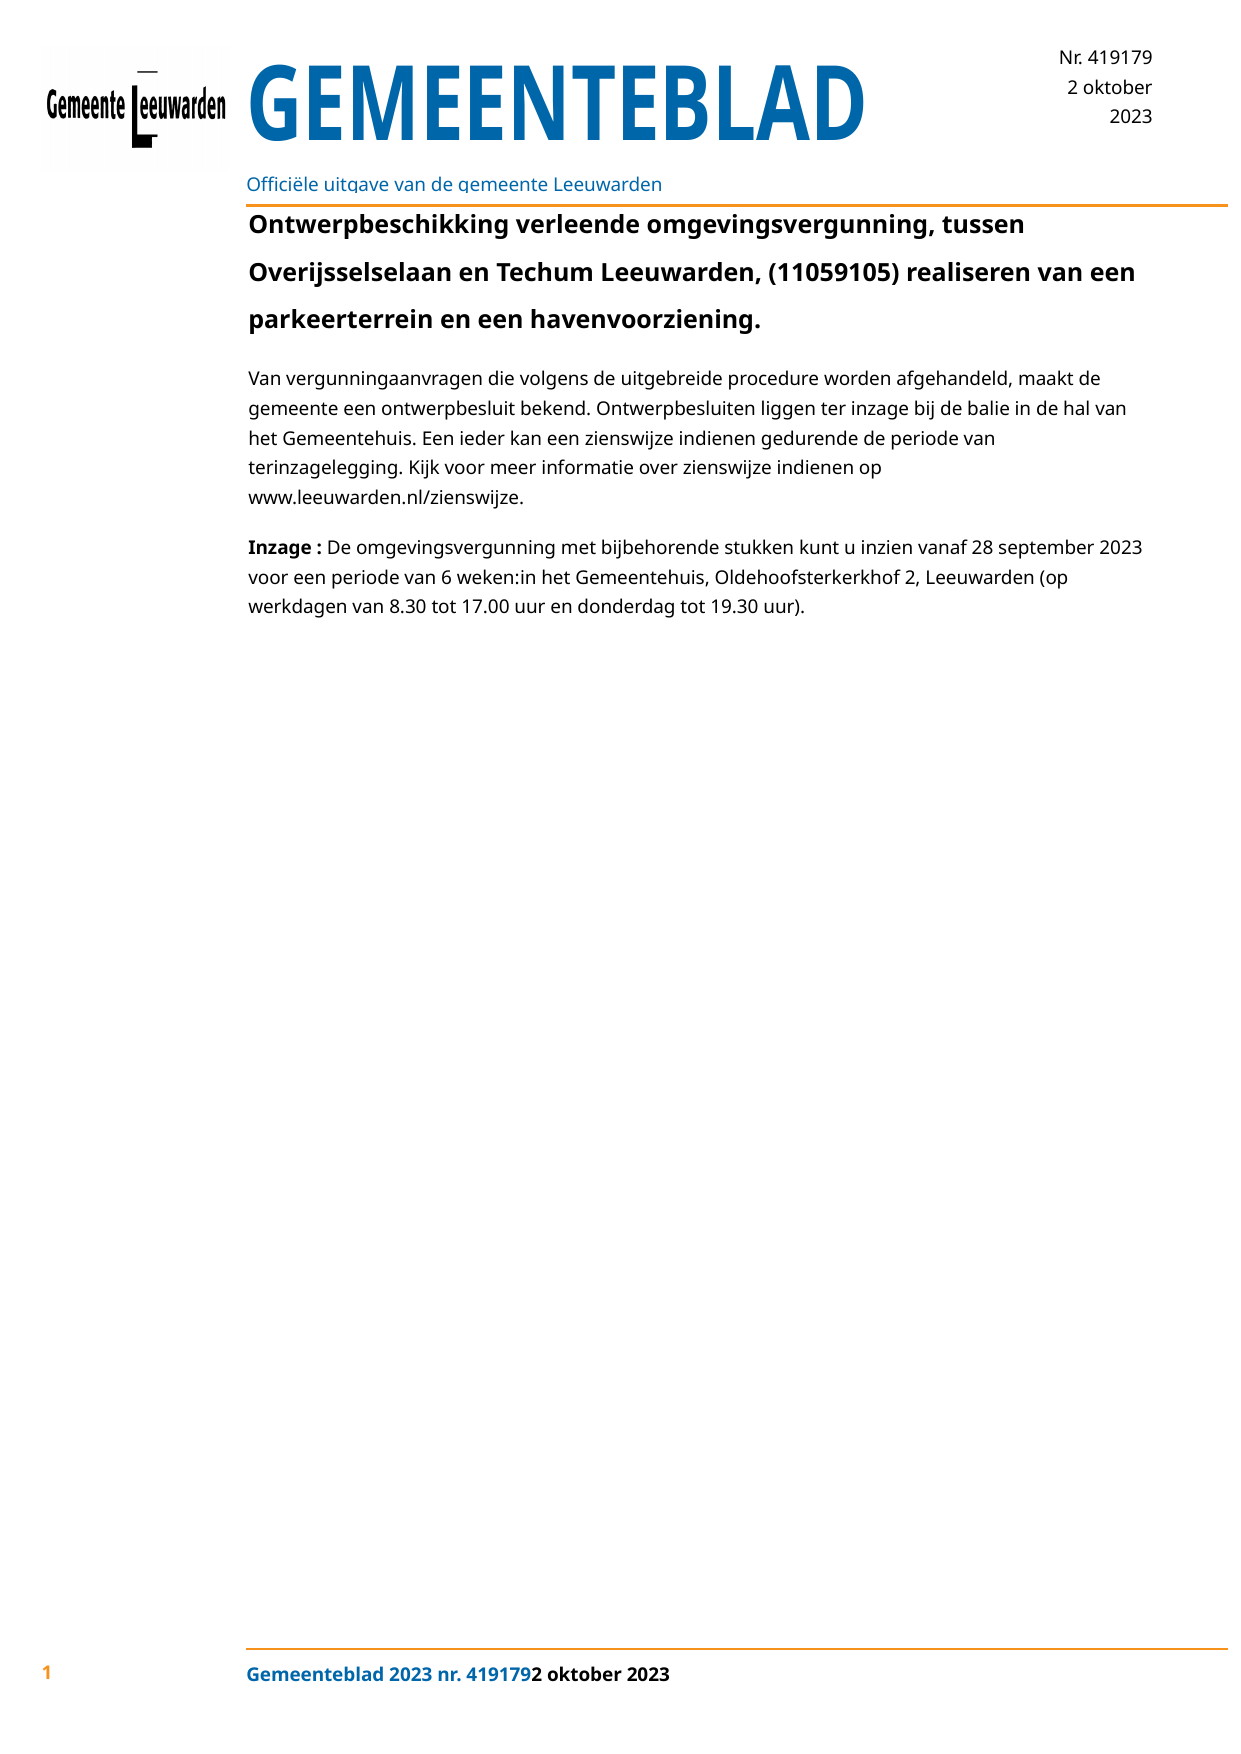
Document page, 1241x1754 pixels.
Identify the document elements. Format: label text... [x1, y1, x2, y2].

picture [41, 47, 231, 172]
text Ontwerpbeschikking verleende omgevingsvergunning, tussen Overijsselselaan en Techum Leeuwarden, (11059105) realiseren van een parkeerterrein en een havenvoorziening. [248, 207, 1152, 336]
text Van vergunningaanvragen die volgens de uitgebreide procedure worden afgehandeld, maakt de gemeente een ontwerpbesluit bekend. Ontwerpbesluiten liggen ter inzage bij de balie in de hal van het Gemeentehuis. Een ieder kan een zienswijze indienen gedurende de periode van terinzagelegging. Kijk voor meer informatie over zienswijze indienen op www.leeuwarden.nl/zienswijze. [248, 366, 1152, 509]
text Inzage : De omgevingsvergunning met bijbehorende stukken kunt u inzien vanaf 28 september 2023 voor een periode van 6 weken:in het Gemeentehuis, Oldehoofsterkerkhof 2, Leeuwarden (op werkdagen van 8.30 tot 17.00 uur en donderdag tot 19.30 uur). [248, 534, 1152, 619]
